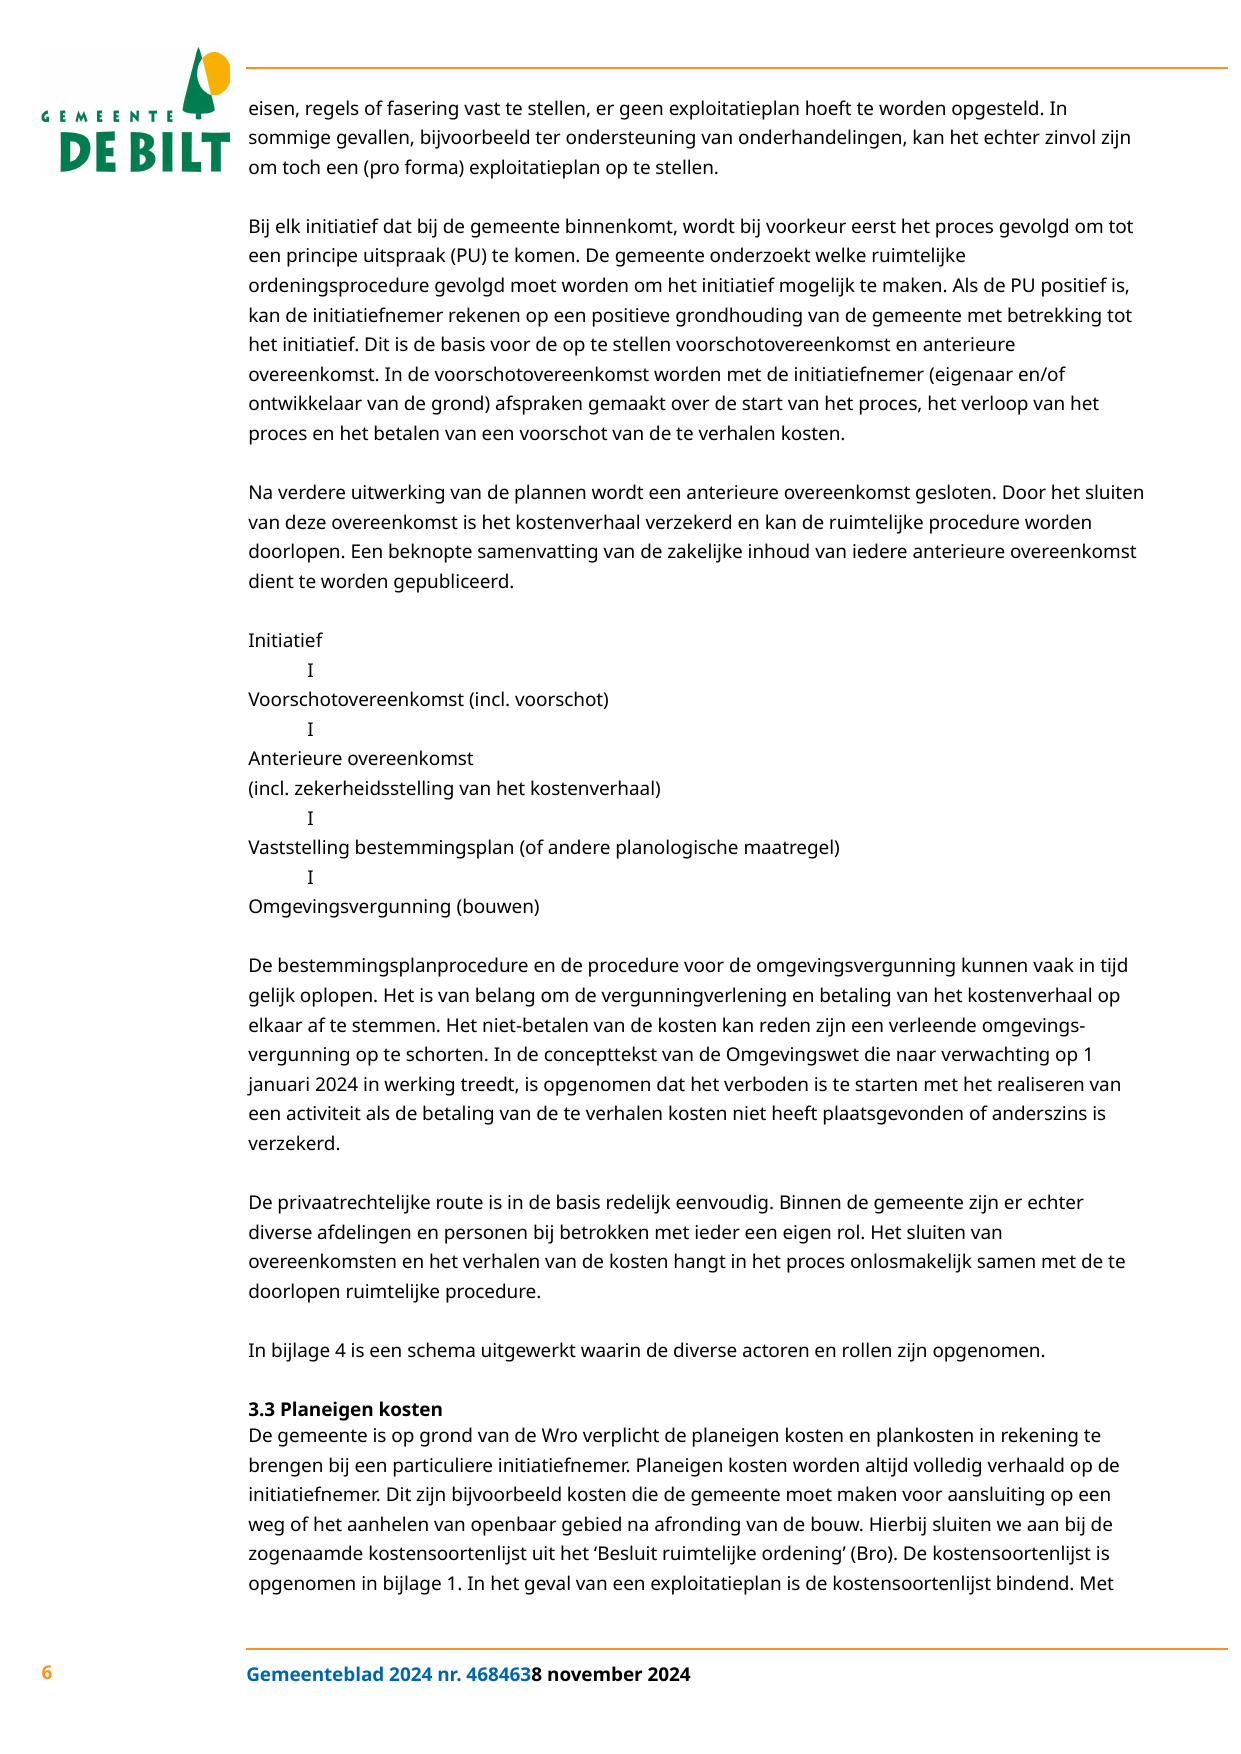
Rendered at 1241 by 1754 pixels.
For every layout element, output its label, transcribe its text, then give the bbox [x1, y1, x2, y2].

text Vaststelling bestemmingsplan (of andere planologische maatregel) [248, 834, 1152, 860]
text Omgevingsvergunning (bouwen) [248, 893, 1152, 919]
list I [248, 716, 1152, 742]
text De privaatrechtelijke route is in de basis redelijk eenvoudig. Binnen de gemeente zijn er echter diverse afdelingen en personen bij betrokken met ieder een eigen rol. Het sluiten van overeenkomsten en het verhalen van de kosten hangt in het proces onlosmakelijk samen met de te doorlopen ruimtelijke procedure. [248, 1189, 1152, 1304]
text 3.3 Planeigen kosten [248, 1396, 1152, 1422]
text De gemeente is op grond van de Wro verplicht de planeigen kosten en plankosten in rekening te brengen bij een particuliere initiatiefnemer. Planeigen kosten worden altijd volledig verhaald op de initiatiefnemer. Dit zijn bijvoorbeeld kosten die de gemeente moet maken voor aansluiting op een weg of het aanhelen van openbaar gebied na afronding van de bouw. Hierbij sluiten we aan bij de zogenaamde kostensoortenlijst uit het ‘Besluit ruimtelijke ordening’ (Bro). De kostensoortenlijst is opgenomen in bijlage 1. In het geval van een exploitatieplan is de kostensoortenlijst bindend. Met [248, 1422, 1152, 1596]
text Anterieure overeenkomst [248, 746, 1152, 771]
text In bijlage 4 is een schema uitgewerkt waarin de diverse actoren en rollen zijn opgenomen. [248, 1337, 1152, 1363]
text Initiatief [248, 627, 1152, 653]
text eisen, regels of fasering vast te stellen, er geen exploitatieplan hoeft te worden opgesteld. In sommige gevallen, bijvoorbeeld ter ondersteuning van onderhandelingen, kan het echter zinvol zijn om toch een (pro forma) exploitatieplan op te stellen. [248, 95, 1152, 180]
text Na verdere uitwerking van de plannen wordt een anterieure overeenkomst gesloten. Door het sluiten van deze overeenkomst is het kostenverhaal verzekerd en kan de ruimtelijke procedure worden doorlopen. Een beknopte samenvatting van de zakelijke inhoud van iedere anterieure overeenkomst dient te worden gepubliceerd. [248, 479, 1152, 594]
list I [248, 805, 1152, 831]
text De bestemmingsplanprocedure en de procedure voor de omgevingsvergunning kunnen vaak in tijd gelijk oplopen. Het is van belang om de vergunningverlening en betaling van het kostenverhaal op elkaar af te stemmen. Het niet-betalen van de kosten kan reden zijn een verleende omgevings- vergunning op te schorten. In de concepttekst van de Omgevingswet die naar verwachting op 1 januari 2024 in werking treedt, is opgenomen dat het verboden is te starten met het realiseren van een activiteit als de betaling van de te verhalen kosten niet heeft plaatsgevonden of anderszins is verzekerd. [248, 953, 1152, 1156]
text Bij elk initiatief dat bij de gemeente binnenkomt, wordt bij voorkeur eerst het proces gevolgd om tot een principe uitspraak (PU) te komen. De gemeente onderzoekt welke ruimtelijke ordeningsprocedure gevolgd moet worden om het initiatief mogelijk te maken. Als de PU positief is, kan de initiatiefnemer rekenen op een positieve grondhouding van de gemeente met betrekking tot het initiatief. Dit is de basis voor de op te stellen voorschotovereenkomst en anterieure overeenkomst. In de voorschotovereenkomst worden met de initiatiefnemer (eigenaar en/of ontwikkelaar van de grond) afspraken gemaakt over de start van het proces, het verloop van het proces en het betalen van een voorschot van de te verhalen kosten. [248, 213, 1152, 446]
list I [248, 657, 1152, 683]
text Voorschotovereenkomst (incl. voorschot) [248, 686, 1152, 712]
picture [41, 47, 231, 172]
text (incl. zekerheidsstelling van het kostenverhaal) [248, 775, 1152, 801]
list I [248, 864, 1152, 890]
